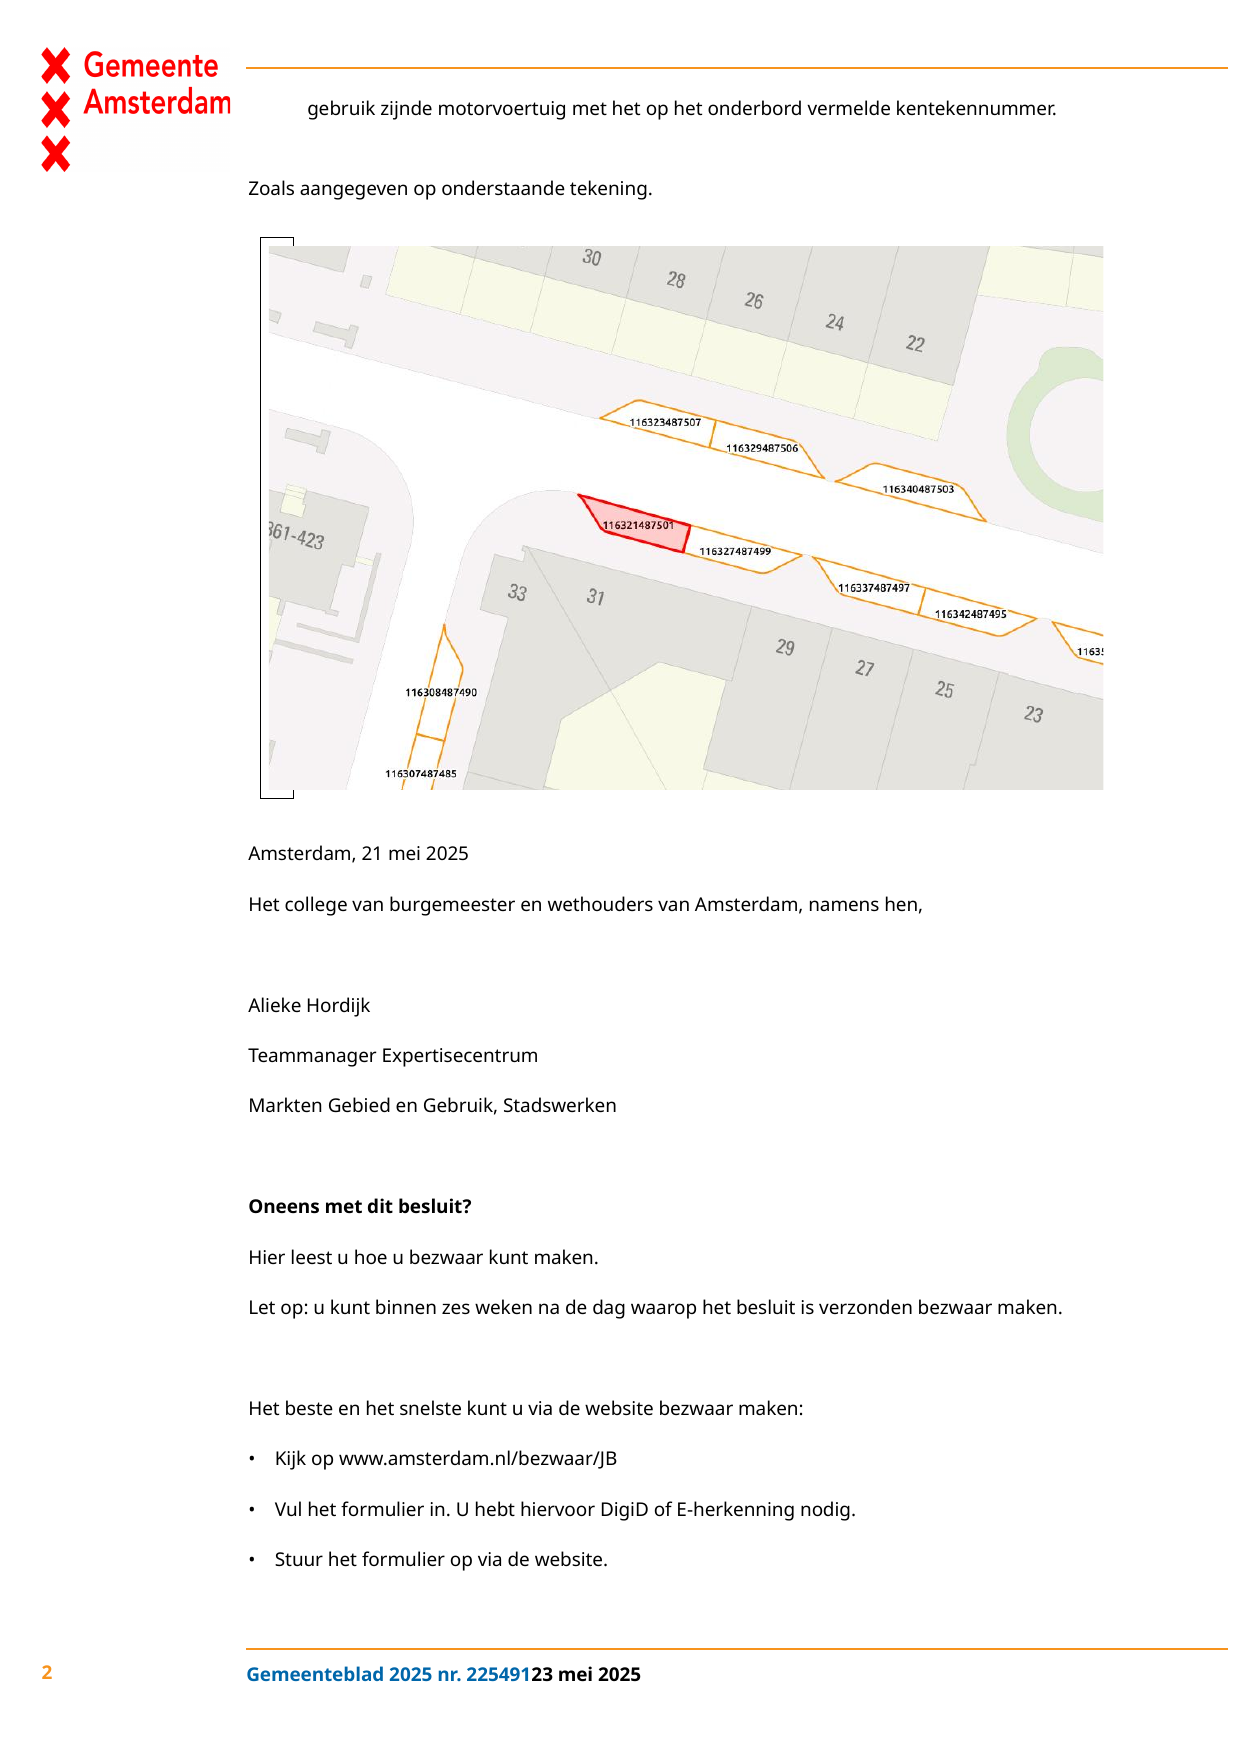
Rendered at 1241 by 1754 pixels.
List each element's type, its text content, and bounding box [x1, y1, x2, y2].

text Hier leest u hoe u bezwaar kunt maken. [248, 1244, 1152, 1269]
text Markten Gebied en Gebruik, Stadswerken [248, 1093, 1152, 1118]
text Zoals aangegeven op onderstaande tekening. [248, 175, 1152, 201]
text Het beste en het snelste kunt u via de website bezwaar maken: [248, 1395, 1152, 1421]
text Oneens met dit besluit? [248, 1193, 1152, 1219]
text Teammanager Expertisecentrum [248, 1042, 1152, 1068]
text Amsterdam, 21 mei 2025 [248, 841, 1152, 866]
list gebruik zijnde motorvoertuig met het op het onderbord vermelde kentekennummer. [248, 95, 1152, 121]
text Alieke Hordijk [248, 992, 1152, 1017]
text • Stuur het formulier op via de website. [248, 1546, 1152, 1572]
text • Vul het formulier in. U hebt hiervoor DigiD of E-herkenning nodig. [248, 1496, 1152, 1522]
picture [268, 246, 1104, 790]
text Let op: u kunt binnen zes weken na de dag waarop het besluit is verzonden bezwaar maken. [248, 1294, 1152, 1320]
text Het college van burgemeester en wethouders van Amsterdam, namens hen, [248, 891, 1152, 917]
picture [41, 47, 231, 172]
text • Kijk op www.amsterdam.nl/bezwaar/JB [248, 1446, 1152, 1471]
